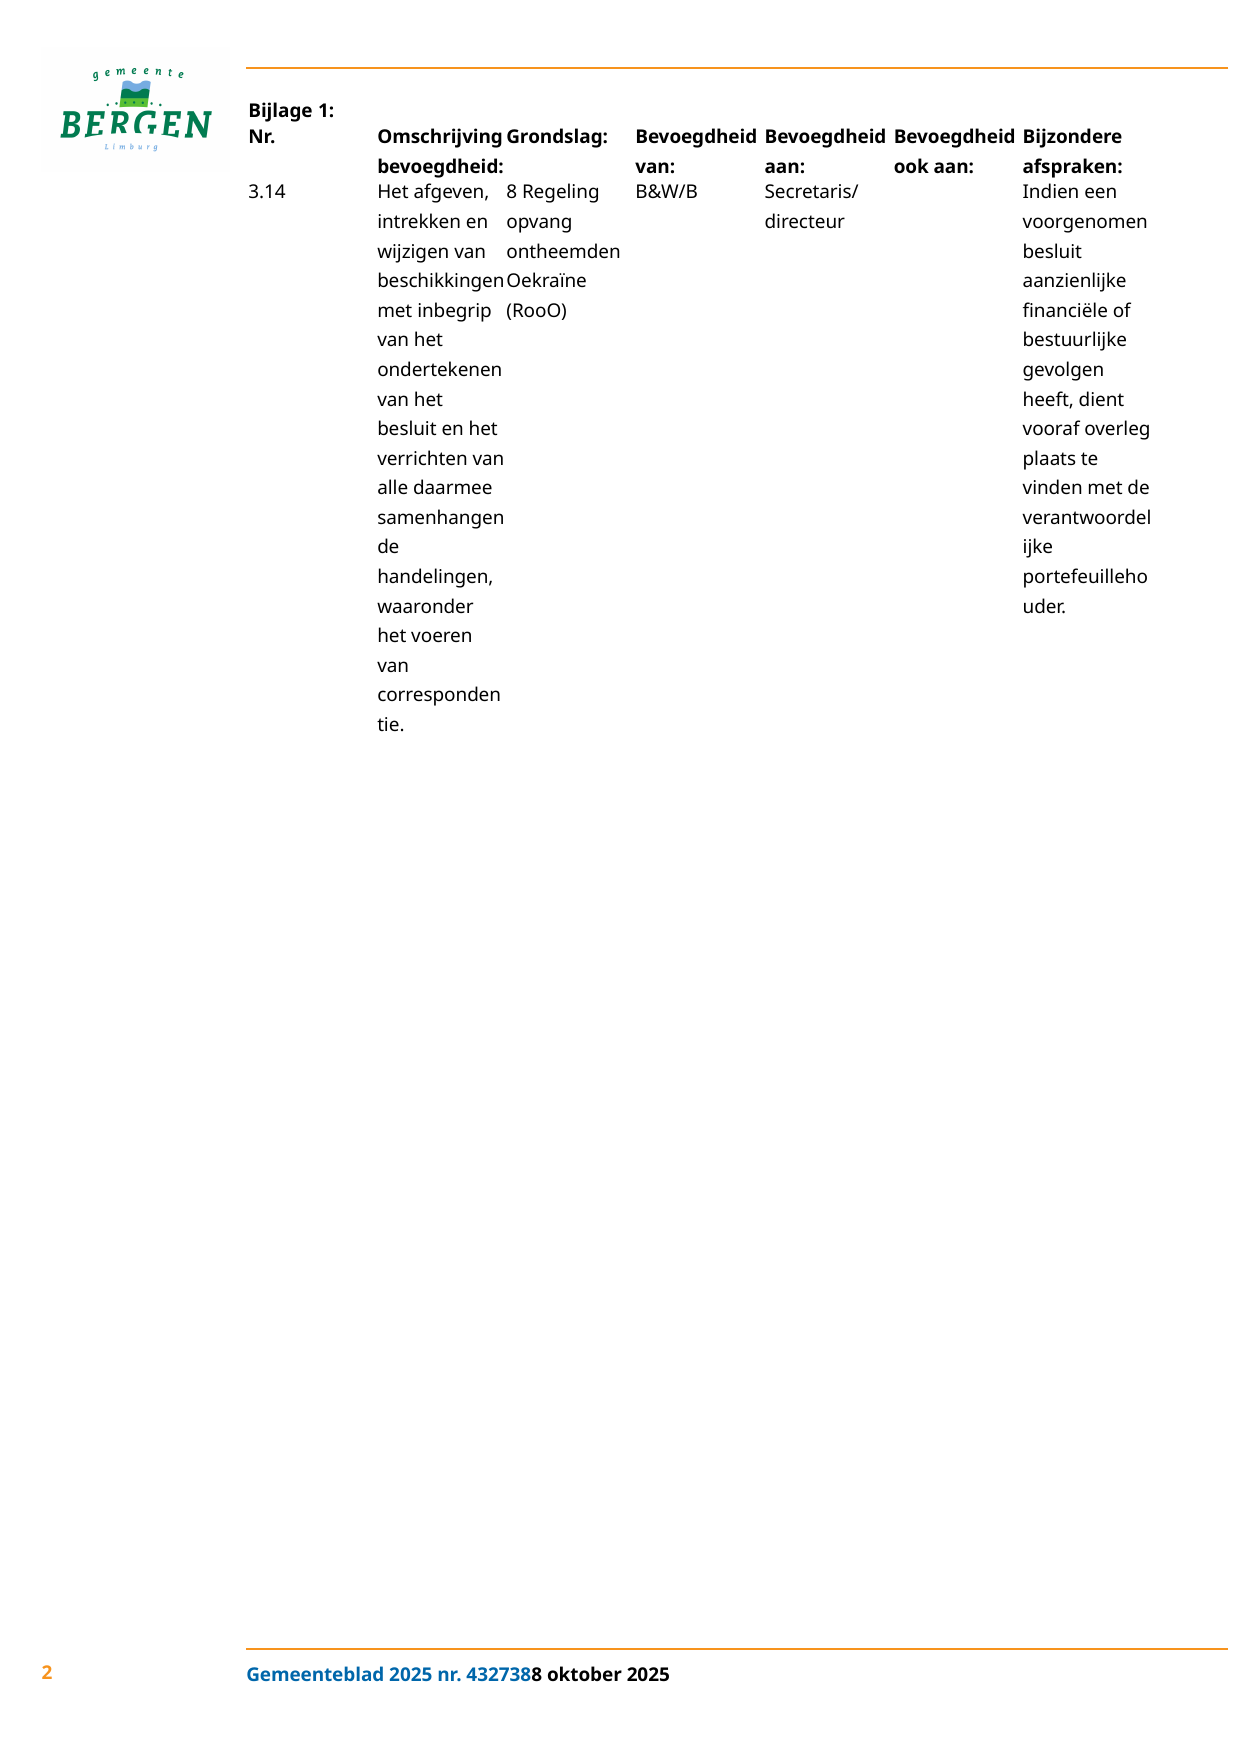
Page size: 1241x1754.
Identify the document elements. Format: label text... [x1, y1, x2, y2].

table_header Bijzondere afspraken: [1023, 124, 1152, 179]
table_cell [894, 179, 1022, 737]
table_cell 8 Regeling opvang ontheemden Oekraïne (RooO) [506, 179, 635, 737]
table_cell Secretaris/ directeur [764, 179, 893, 737]
table_header Nr. [248, 124, 377, 179]
text Bijlage 1: [248, 95, 1152, 123]
table_cell B&W/B [635, 179, 764, 737]
table_header Bevoegdheid ook aan: [894, 124, 1022, 179]
table_header Bevoegdheid van: [635, 124, 764, 179]
picture [41, 47, 231, 172]
table_header Bevoegdheid aan: [764, 124, 893, 179]
table_header Grondslag: [506, 124, 635, 179]
table_cell 3.14 [248, 179, 377, 737]
table_cell Het afgeven, intrekken en wijzigen van beschikkingen met inbegrip van het ondertekenen van het besluit en het verrichten van alle daarmee samenhangende handelingen, waaronder het voeren van correspondentie. [377, 179, 506, 737]
table_cell Indien een voorgenomen besluit aanzienlijke financiële of bestuurlijke gevolgen heeft, dient vooraf overleg plaats te vinden met de verantwoordelijke portefeuillehouder. [1023, 179, 1152, 737]
table_header Omschrijving bevoegdheid: [377, 124, 506, 179]
